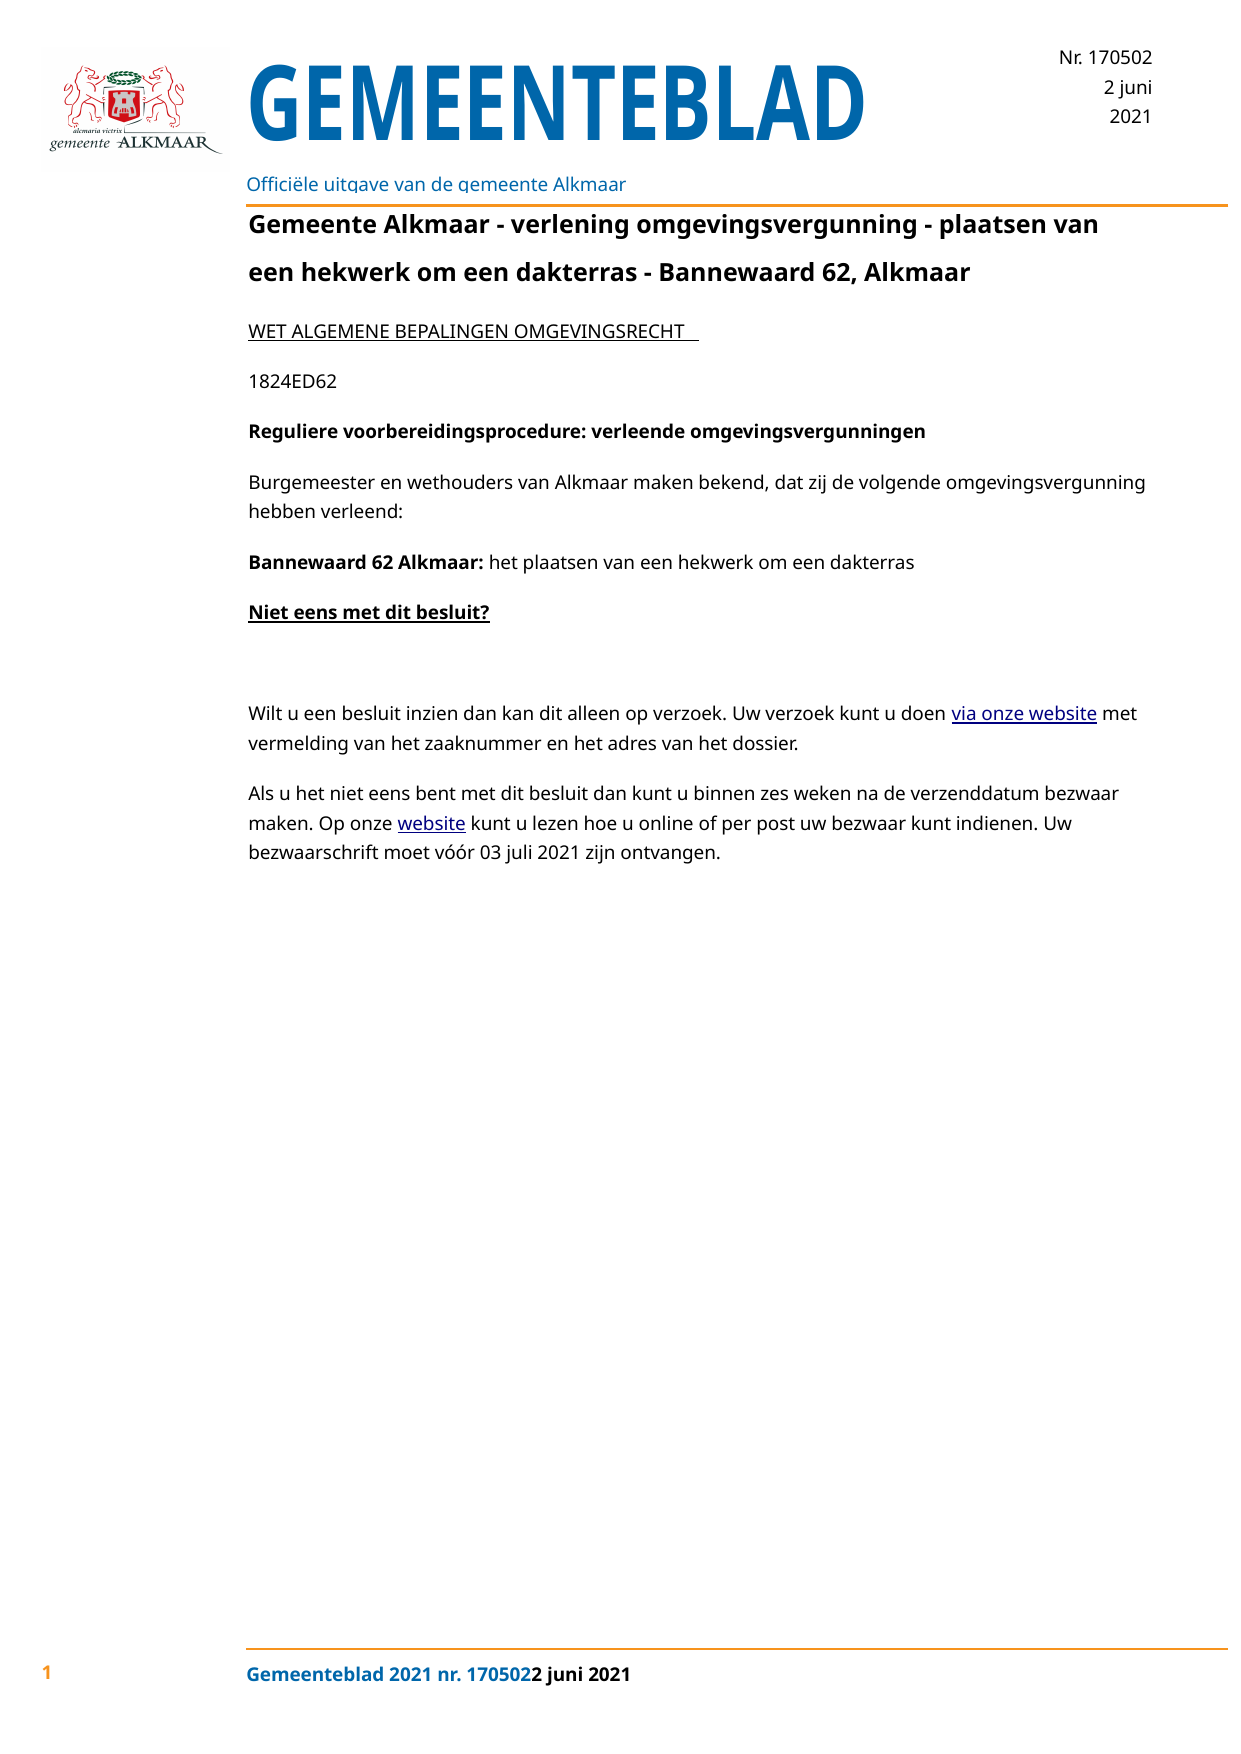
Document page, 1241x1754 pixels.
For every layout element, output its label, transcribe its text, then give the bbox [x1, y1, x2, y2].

text Reguliere voorbereidingsprocedure: verleende omgevingsvergunningen [248, 419, 1152, 444]
picture [41, 47, 231, 172]
text Burgemeester en wethouders van Alkmaar maken bekend, dat zij de volgende omgevingsvergunning hebben verleend: [248, 469, 1152, 524]
text Niet eens met dit besluit? [248, 599, 1152, 625]
text Wilt u een besluit inzien dan kan dit alleen op verzoek. Uw verzoek kunt u doen via onze website met vermelding van het zaaknummer en het adres van het dossier. [248, 700, 1152, 756]
text WET ALGEMENE BEPALINGEN OMGEVINGSRECHT [248, 318, 1152, 344]
text 1824ED62 [248, 368, 1152, 394]
text Als u het niet eens bent met dit besluit dan kunt u binnen zes weken na de verzenddatum bezwaar maken. Op onze website kunt u lezen hoe u online of per post uw bezwaar kunt indienen. Uw bezwaarschrift moet vóór 03 juli 2021 zijn ontvangen. [248, 780, 1152, 865]
text Gemeente Alkmaar - verlening omgevingsvergunning - plaatsen van een hekwerk om een dakterras - Bannewaard 62, Alkmaar [248, 207, 1152, 288]
text Bannewaard 62 Alkmaar: het plaatsen van een hekwerk om een dakterras [248, 549, 1152, 575]
